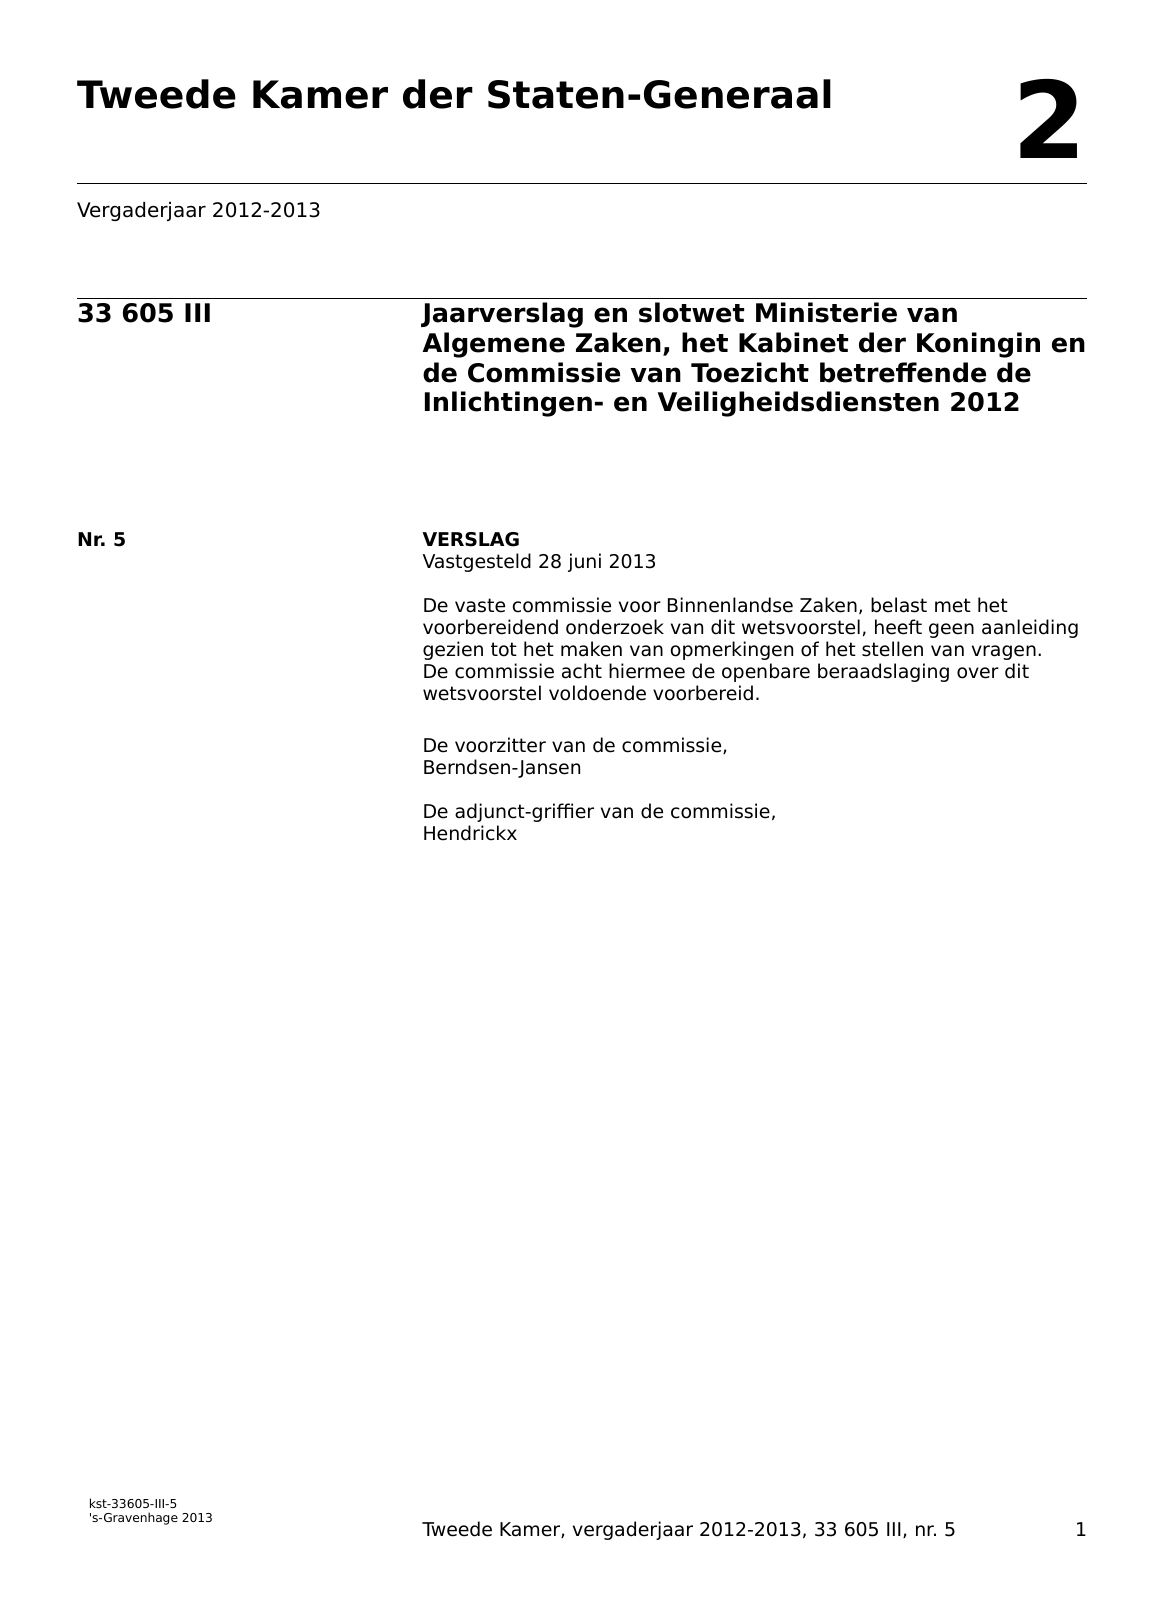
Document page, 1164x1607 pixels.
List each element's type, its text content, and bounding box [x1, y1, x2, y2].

table_cell Vergaderjaar 2012-2013 [77, 184, 1087, 298]
text Vastgesteld 28 juni 2013 [422, 551, 1087, 573]
text kst-33605-III-5 [88, 1497, 323, 1511]
text 's-Gravenhage 2013 [88, 1511, 323, 1525]
subtitle Nr. 5 VERSLAG [77, 529, 1087, 551]
text De commissie acht hiermee de openbare beraadslaging over dit wetsvoorstel voldoende voorbereid. [422, 661, 1087, 705]
text De voorzitter van de commissie, Berndsen-Jansen [422, 735, 1087, 779]
subtitle 33 605 III Jaarverslag en slotwet Ministerie van Algemene Zaken, het Kabinet der Koningin en de Commissie van Toezicht betreffende de Inlichtingen- en Veiligheidsdiensten 2012 [77, 299, 1087, 418]
text De adjunct-griffier van de commissie, Hendrickx [422, 801, 1087, 845]
table_header Tweede Kamer der Staten-Generaal [77, 59, 886, 183]
text De vaste commissie voor Binnenlandse Zaken, belast met het voorbereidend onderzoek van dit wetsvoorstel, heeft geen aanleiding gezien tot het maken van opmerkingen of het stellen van vragen. [422, 595, 1087, 661]
table_header 2 [886, 59, 1087, 183]
